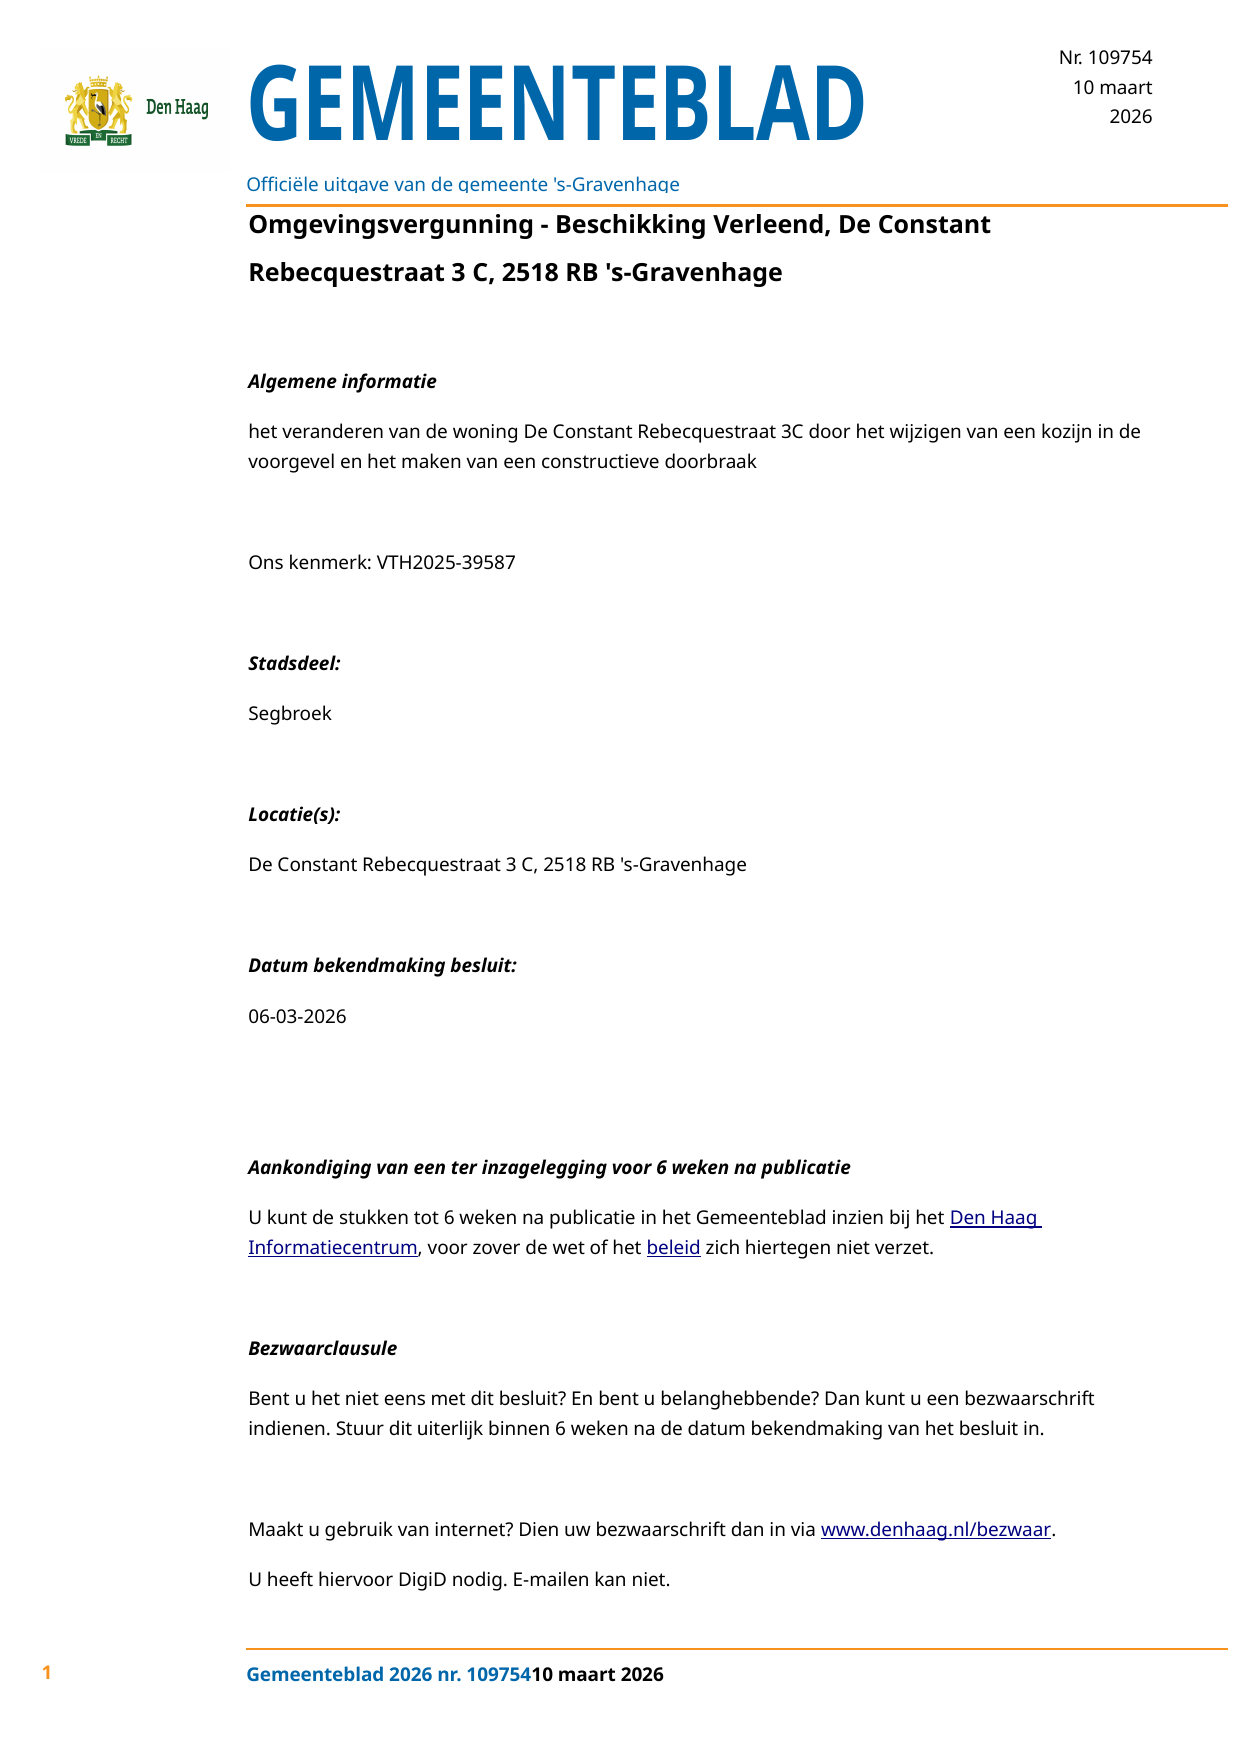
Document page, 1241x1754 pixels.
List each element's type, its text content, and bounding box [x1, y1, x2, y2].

text Ons kenmerk: VTH2025-39587 [248, 549, 1152, 575]
text 06-03-2026 [248, 1003, 1152, 1029]
text Segbroek [248, 700, 1152, 726]
text het veranderen van de woning De Constant Rebecquestraat 3C door het wijzigen van een kozijn in de voorgevel en het maken van een constructieve doorbraak [248, 419, 1152, 474]
text Datum bekendmaking besluit: [248, 952, 1152, 978]
text U heeft hiervoor DigiD nodig. E-mailen kan niet. [248, 1566, 1152, 1592]
text Bent u het niet eens met dit besluit? En bent u belanghebbende? Dan kunt u een bezwaarschrift indienen. Stuur dit uiterlijk binnen 6 weken na de datum bekendmaking van het besluit in. [248, 1385, 1152, 1441]
text Omgevingsvergunning - Beschikking Verleend, De Constant Rebecquestraat 3 C, 2518 RB 's-Gravenhage [248, 207, 1152, 288]
text Aankondiging van een ter inzagelegging voor 6 weken na publicatie [248, 1154, 1152, 1180]
text Locatie(s): [248, 801, 1152, 827]
text Algemene informatie [248, 368, 1152, 394]
text Maakt u gebruik van internet? Dien uw bezwaarschrift dan in via www.denhaag.nl/bezwaar. [248, 1516, 1152, 1542]
text Bezwaarclausule [248, 1335, 1152, 1361]
picture [41, 47, 231, 172]
text De Constant Rebecquestraat 3 C, 2518 RB 's-Gravenhage [248, 852, 1152, 877]
text U kunt de stukken tot 6 weken na publicatie in het Gemeenteblad inzien bij het Den Haag Informatiecentrum, voor zover de wet of het beleid zich hiertegen niet verzet. [248, 1204, 1152, 1260]
text Stadsdeel: [248, 650, 1152, 676]
